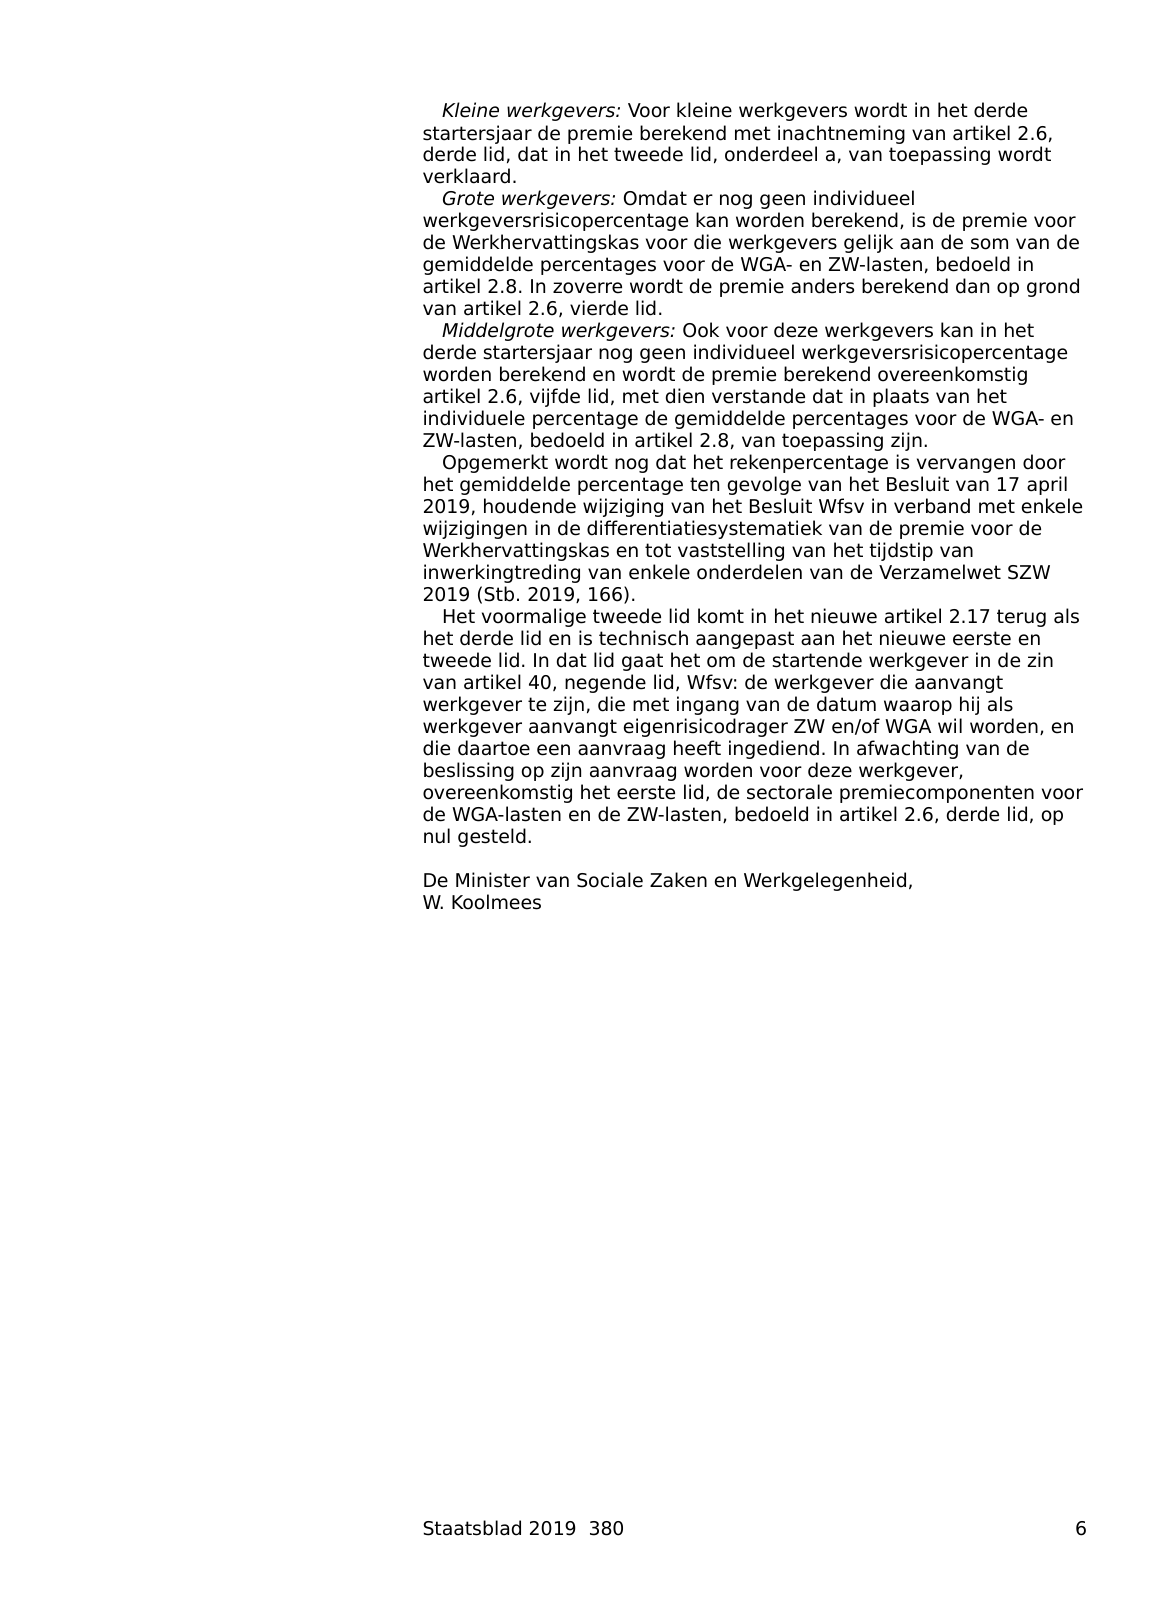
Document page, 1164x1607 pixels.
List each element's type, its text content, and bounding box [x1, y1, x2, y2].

text Middelgrote werkgevers: Ook voor deze werkgevers kan in het derde startersjaar nog geen individueel werkgeversrisicopercentage worden berekend en wordt de premie berekend overeenkomstig artikel 2.6, vijfde lid, met dien verstande dat in plaats van het individuele percentage de gemiddelde percentages voor de WGA- en ZW-lasten, bedoeld in artikel 2.8, van toepassing zijn. [422, 320, 1087, 452]
text Het voormalige tweede lid komt in het nieuwe artikel 2.17 terug als het derde lid en is technisch aangepast aan het nieuwe eerste en tweede lid. In dat lid gaat het om de startende werkgever in de zin van artikel 40, negende lid, Wfsv: de werkgever die aanvangt werkgever te zijn, die met ingang van de datum waarop hij als werkgever aanvangt eigenrisicodrager ZW en/of WGA wil worden, en die daartoe een aanvraag heeft ingediend. In afwachting van de beslissing op zijn aanvraag worden voor deze werkgever, overeenkomstig het eerste lid, de sectorale premiecomponenten voor de WGA-lasten en de ZW-lasten, bedoeld in artikel 2.6, derde lid, op nul gesteld. [422, 606, 1087, 848]
text De Minister van Sociale Zaken en Werkgelegenheid, W. Koolmees [422, 870, 1087, 914]
text Opgemerkt wordt nog dat het rekenpercentage is vervangen door het gemiddelde percentage ten gevolge van het Besluit van 17 april 2019, houdende wijziging van het Besluit Wfsv in verband met enkele wijzigingen in de differentiatiesystematiek van de premie voor de Werkhervattingskas en tot vaststelling van het tijdstip van inwerkingtreding van enkele onderdelen van de Verzamelwet SZW 2019 (Stb. 2019, 166). [422, 452, 1087, 606]
text Kleine werkgevers: Voor kleine werkgevers wordt in het derde startersjaar de premie berekend met inachtneming van artikel 2.6, derde lid, dat in het tweede lid, onderdeel a, van toepassing wordt verklaard. [422, 100, 1087, 188]
text Grote werkgevers: Omdat er nog geen individueel werkgeversrisicopercentage kan worden berekend, is de premie voor de Werkhervattingskas voor die werkgevers gelijk aan de som van de gemiddelde percentages voor de WGA- en ZW-lasten, bedoeld in artikel 2.8. In zoverre wordt de premie anders berekend dan op grond van artikel 2.6, vierde lid. [422, 188, 1087, 320]
